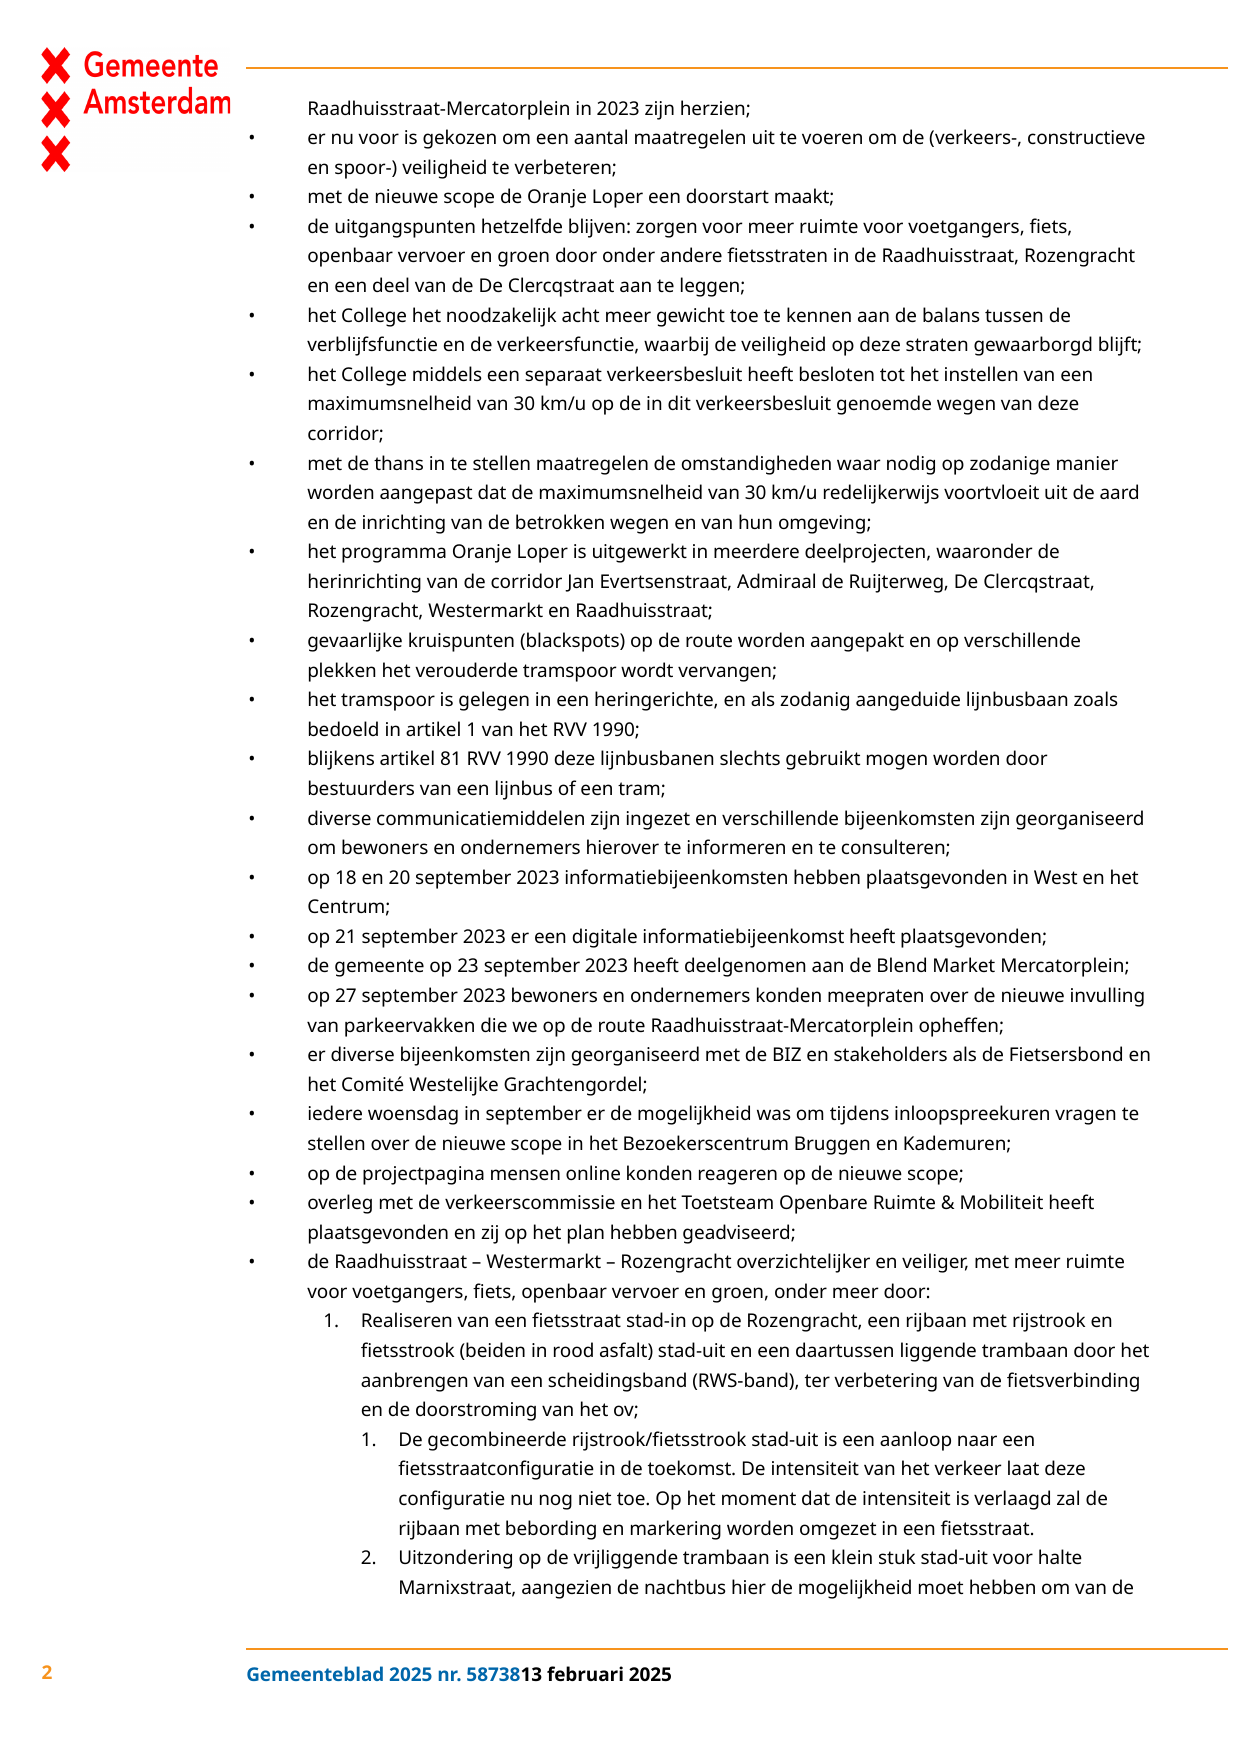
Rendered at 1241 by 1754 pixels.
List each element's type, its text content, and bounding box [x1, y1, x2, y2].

list op 27 september 2023 bewoners en ondernemers konden meepraten over de nieuwe invulling van parkeervakken die we op de route Raadhuisstraat-Mercatorplein opheffen; [248, 982, 1152, 1038]
list het programma Oranje Loper is uitgewerkt in meerdere deelprojecten, waaronder de herinrichting van de corridor Jan Evertsenstraat, Admiraal de Ruijterweg, De Clercqstraat, Rozengracht, Westermarkt en Raadhuisstraat; [248, 538, 1152, 623]
picture [41, 47, 231, 172]
list de Raadhuisstraat – Westermarkt – Rozengracht overzichtelijker en veiliger, met meer ruimte voor voetgangers, fiets, openbaar vervoer en groen, onder meer door: [248, 1248, 1152, 1304]
list op 21 september 2023 er een digitale informatiebijeenkomst heeft plaatsgevonden; [248, 923, 1152, 949]
list gevaarlijke kruispunten (blackspots) op de route worden aangepakt en op verschillende plekken het verouderde tramspoor wordt vervangen; [248, 627, 1152, 683]
list de uitgangspunten hetzelfde blijven: zorgen voor meer ruimte voor voetgangers, fiets, openbaar vervoer en groen door onder andere fietsstraten in de Raadhuisstraat, Rozengracht en een deel van de De Clercqstraat aan te leggen; [248, 213, 1152, 298]
list het College middels een separaat verkeersbesluit heeft besloten tot het instellen van een maximumsnelheid van 30 km/u op de in dit verkeersbesluit genoemde wegen van deze corridor; [248, 361, 1152, 446]
list op 18 en 20 september 2023 informatiebijeenkomsten hebben plaatsgevonden in West en het Centrum; [248, 864, 1152, 919]
list met de thans in te stellen maatregelen de omstandigheden waar nodig op zodanige manier worden aangepast dat de maximumsnelheid van 30 km/u redelijkerwijs voortvloeit uit de aard en de inrichting van de betrokken wegen en van hun omgeving; [248, 450, 1152, 535]
list met de nieuwe scope de Oranje Loper een doorstart maakt; [248, 183, 1152, 209]
list blijkens artikel 81 RVV 1990 deze lijnbusbanen slechts gebruikt mogen worden door bestuurders van een lijnbus of een tram; [248, 746, 1152, 801]
list op de projectpagina mensen online konden reageren op de nieuwe scope; [248, 1160, 1152, 1186]
list het College het noodzakelijk acht meer gewicht toe te kennen aan de balans tussen de verblijfsfunctie en de verkeersfunctie, waarbij de veiligheid op deze straten gewaarborgd blijft; [248, 302, 1152, 357]
list er nu voor is gekozen om een aantal maatregelen uit te voeren om de (verkeers-, constructieve en spoor-) veiligheid te verbeteren; [248, 124, 1152, 180]
list Raadhuisstraat-Mercatorplein in 2023 zijn herzien; [248, 95, 1152, 121]
list Uitzondering op de vrijliggende trambaan is een klein stuk stad-uit voor halte Marnixstraat, aangezien de nachtbus hier de mogelijkheid moet hebben om van de [361, 1544, 1152, 1600]
list Realiseren van een fietsstraat stad-in op de Rozengracht, een rijbaan met rijstrook en fietsstrook (beiden in rood asfalt) stad-uit en een daartussen liggende trambaan door het aanbrengen van een scheidingsband (RWS-band), ter verbetering van de fietsverbinding en de doorstroming van het ov; [323, 1308, 1152, 1422]
list overleg met de verkeerscommissie en het Toetsteam Openbare Ruimte & Mobiliteit heeft plaatsgevonden en zij op het plan hebben geadviseerd; [248, 1189, 1152, 1245]
list er diverse bijeenkomsten zijn georganiseerd met de BIZ en stakeholders als de Fietsersbond en het Comité Westelijke Grachtengordel; [248, 1041, 1152, 1097]
list iedere woensdag in september er de mogelijkheid was om tijdens inloopspreekuren vragen te stellen over de nieuwe scope in het Bezoekerscentrum Bruggen en Kademuren; [248, 1101, 1152, 1156]
list de gemeente op 23 september 2023 heeft deelgenomen aan de Blend Market Mercatorplein; [248, 953, 1152, 978]
list De gecombineerde rijstrook/fietsstrook stad-uit is een aanloop naar een fietsstraatconfiguratie in de toekomst. De intensiteit van het verkeer laat deze configuratie nu nog niet toe. Op het moment dat de intensiteit is verlaagd zal de rijbaan met bebording en markering worden omgezet in een fietsstraat. [361, 1426, 1152, 1541]
list diverse communicatiemiddelen zijn ingezet en verschillende bijeenkomsten zijn georganiseerd om bewoners en ondernemers hierover te informeren en te consulteren; [248, 805, 1152, 860]
list het tramspoor is gelegen in een heringerichte, en als zodanig aangeduide lijnbusbaan zoals bedoeld in artikel 1 van het RVV 1990; [248, 686, 1152, 742]
